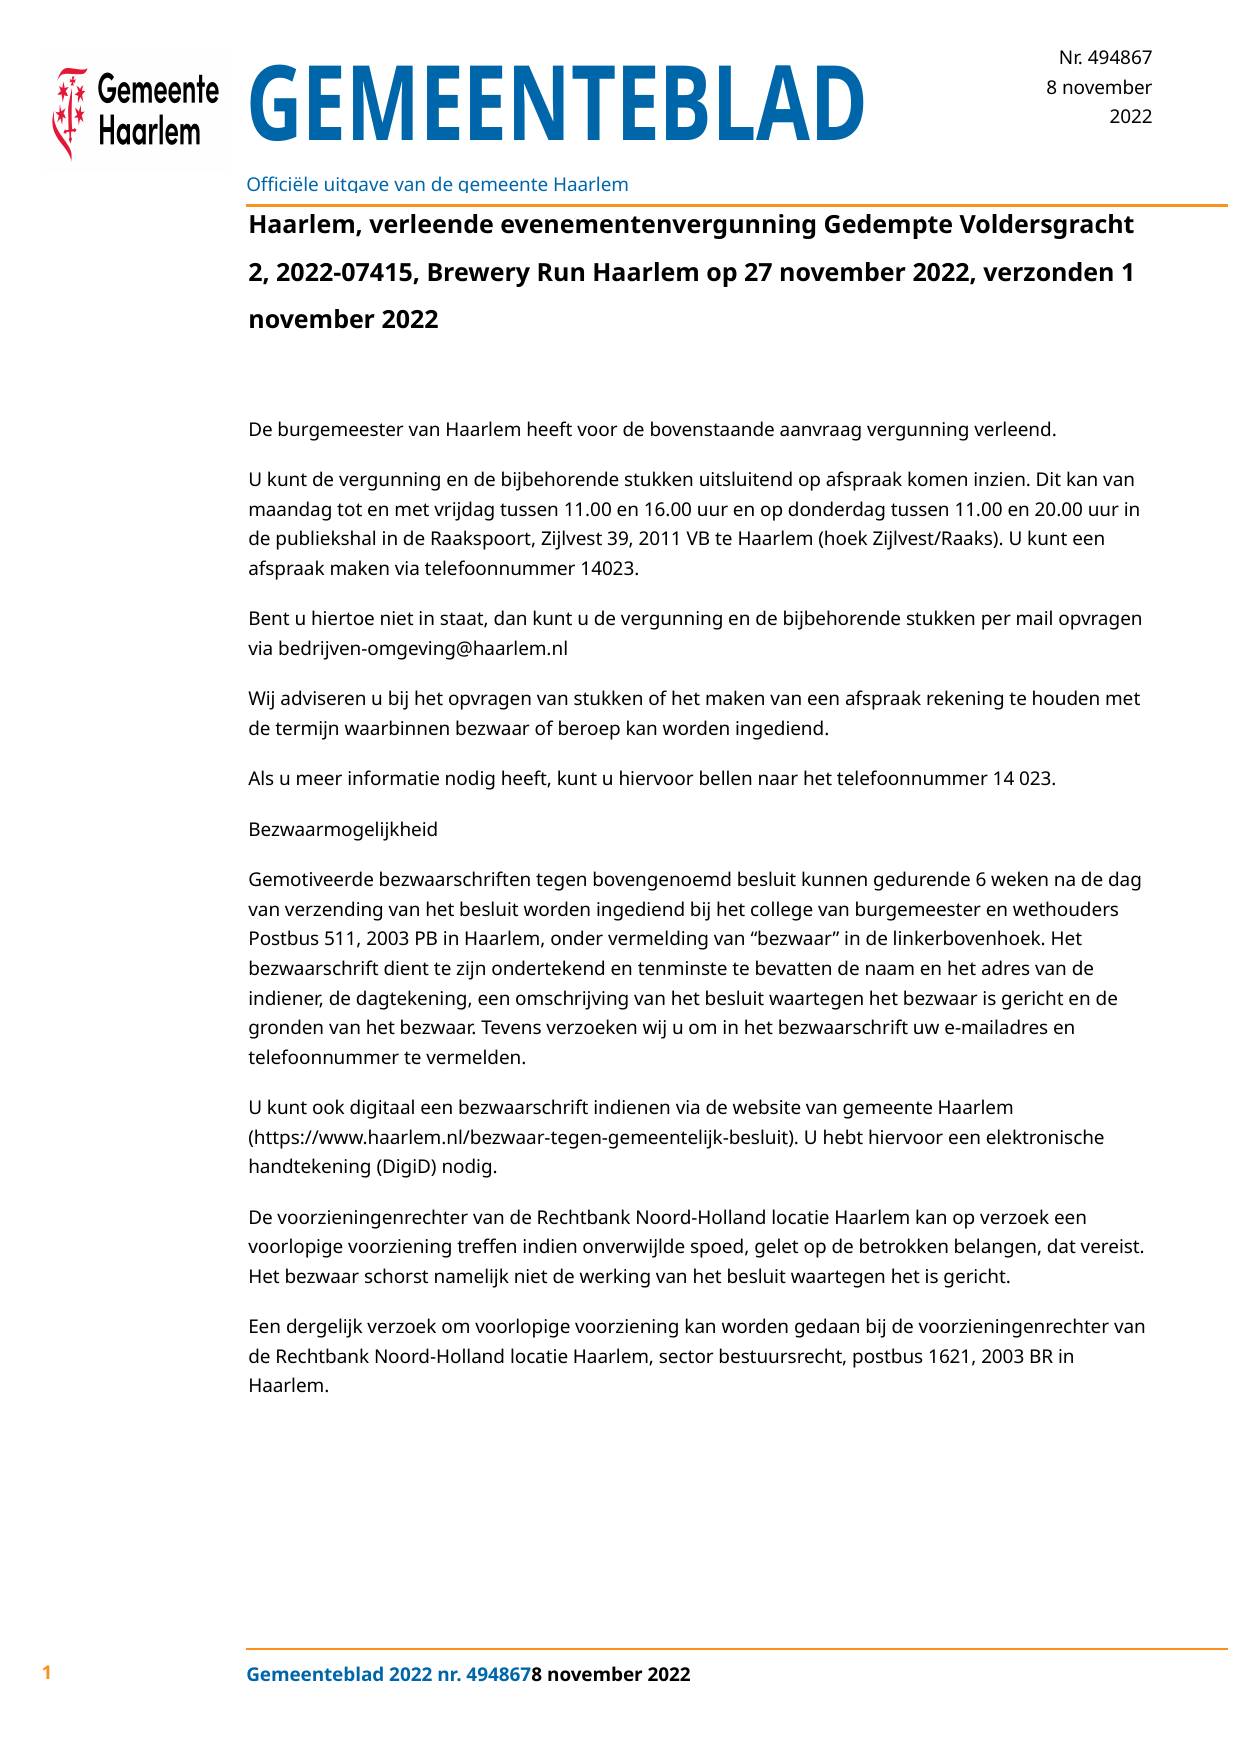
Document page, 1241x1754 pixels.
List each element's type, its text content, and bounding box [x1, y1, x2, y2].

text Gemotiveerde bezwaarschriften tegen bovengenoemd besluit kunnen gedurende 6 weken na de dag van verzending van het besluit worden ingediend bij het college van burgemeester en wethouders Postbus 511, 2003 PB in Haarlem, onder vermelding van “bezwaar” in de linkerbovenhoek. Het bezwaarschrift dient te zijn ondertekend en tenminste te bevatten de naam en het adres van de indiener, de dagtekening, een omschrijving van het besluit waartegen het bezwaar is gericht en de gronden van het bezwaar. Tevens verzoeken wij u om in het bezwaarschrift uw e-mailadres en telefoonnummer te vermelden. [248, 866, 1152, 1069]
text Haarlem, verleende evenementenvergunning Gedempte Voldersgracht 2, 2022-07415, Brewery Run Haarlem op 27 november 2022, verzonden 1 november 2022 [248, 207, 1152, 336]
text Een dergelijk verzoek om voorlopige voorziening kan worden gedaan bij de voorzieningenrechter van de Rechtbank Noord-Holland locatie Haarlem, sector bestuursrecht, postbus 1621, 2003 BR in Haarlem. [248, 1313, 1152, 1398]
text Bezwaarmogelijkheid [248, 816, 1152, 842]
text Als u meer informatie nodig heeft, kunt u hiervoor bellen naar het telefoonnummer 14 023. [248, 766, 1152, 791]
text Wij adviseren u bij het opvragen van stukken of het maken van een afspraak rekening te houden met de termijn waarbinnen bezwaar of beroep kan worden ingediend. [248, 686, 1152, 741]
picture [41, 47, 231, 172]
text Bent u hiertoe niet in staat, dan kunt u de vergunning en de bijbehorende stukken per mail opvragen via bedrijven-omgeving@haarlem.nl [248, 606, 1152, 661]
text U kunt ook digitaal een bezwaarschrift indienen via de website van gemeente Haarlem (https://www.haarlem.nl/bezwaar-tegen-gemeentelijk-besluit). U hebt hiervoor een elektronische handtekening (DigiD) nodig. [248, 1094, 1152, 1179]
text De burgemeester van Haarlem heeft voor de bovenstaande aanvraag vergunning verleend. [248, 416, 1152, 442]
text De voorzieningenrechter van de Rechtbank Noord-Holland locatie Haarlem kan op verzoek een voorlopige voorziening treffen indien onverwijlde spoed, gelet op de betrokken belangen, dat vereist. Het bezwaar schorst namelijk niet de werking van het besluit waartegen het is gericht. [248, 1204, 1152, 1289]
text U kunt de vergunning en de bijbehorende stukken uitsluitend op afspraak komen inzien. Dit kan van maandag tot en met vrijdag tussen 11.00 en 16.00 uur en op donderdag tussen 11.00 en 20.00 uur in de publiekshal in de Raakspoort, Zijlvest 39, 2011 VB te Haarlem (hoek Zijlvest/Raaks). U kunt een afspraak maken via telefoonnummer 14023. [248, 466, 1152, 581]
